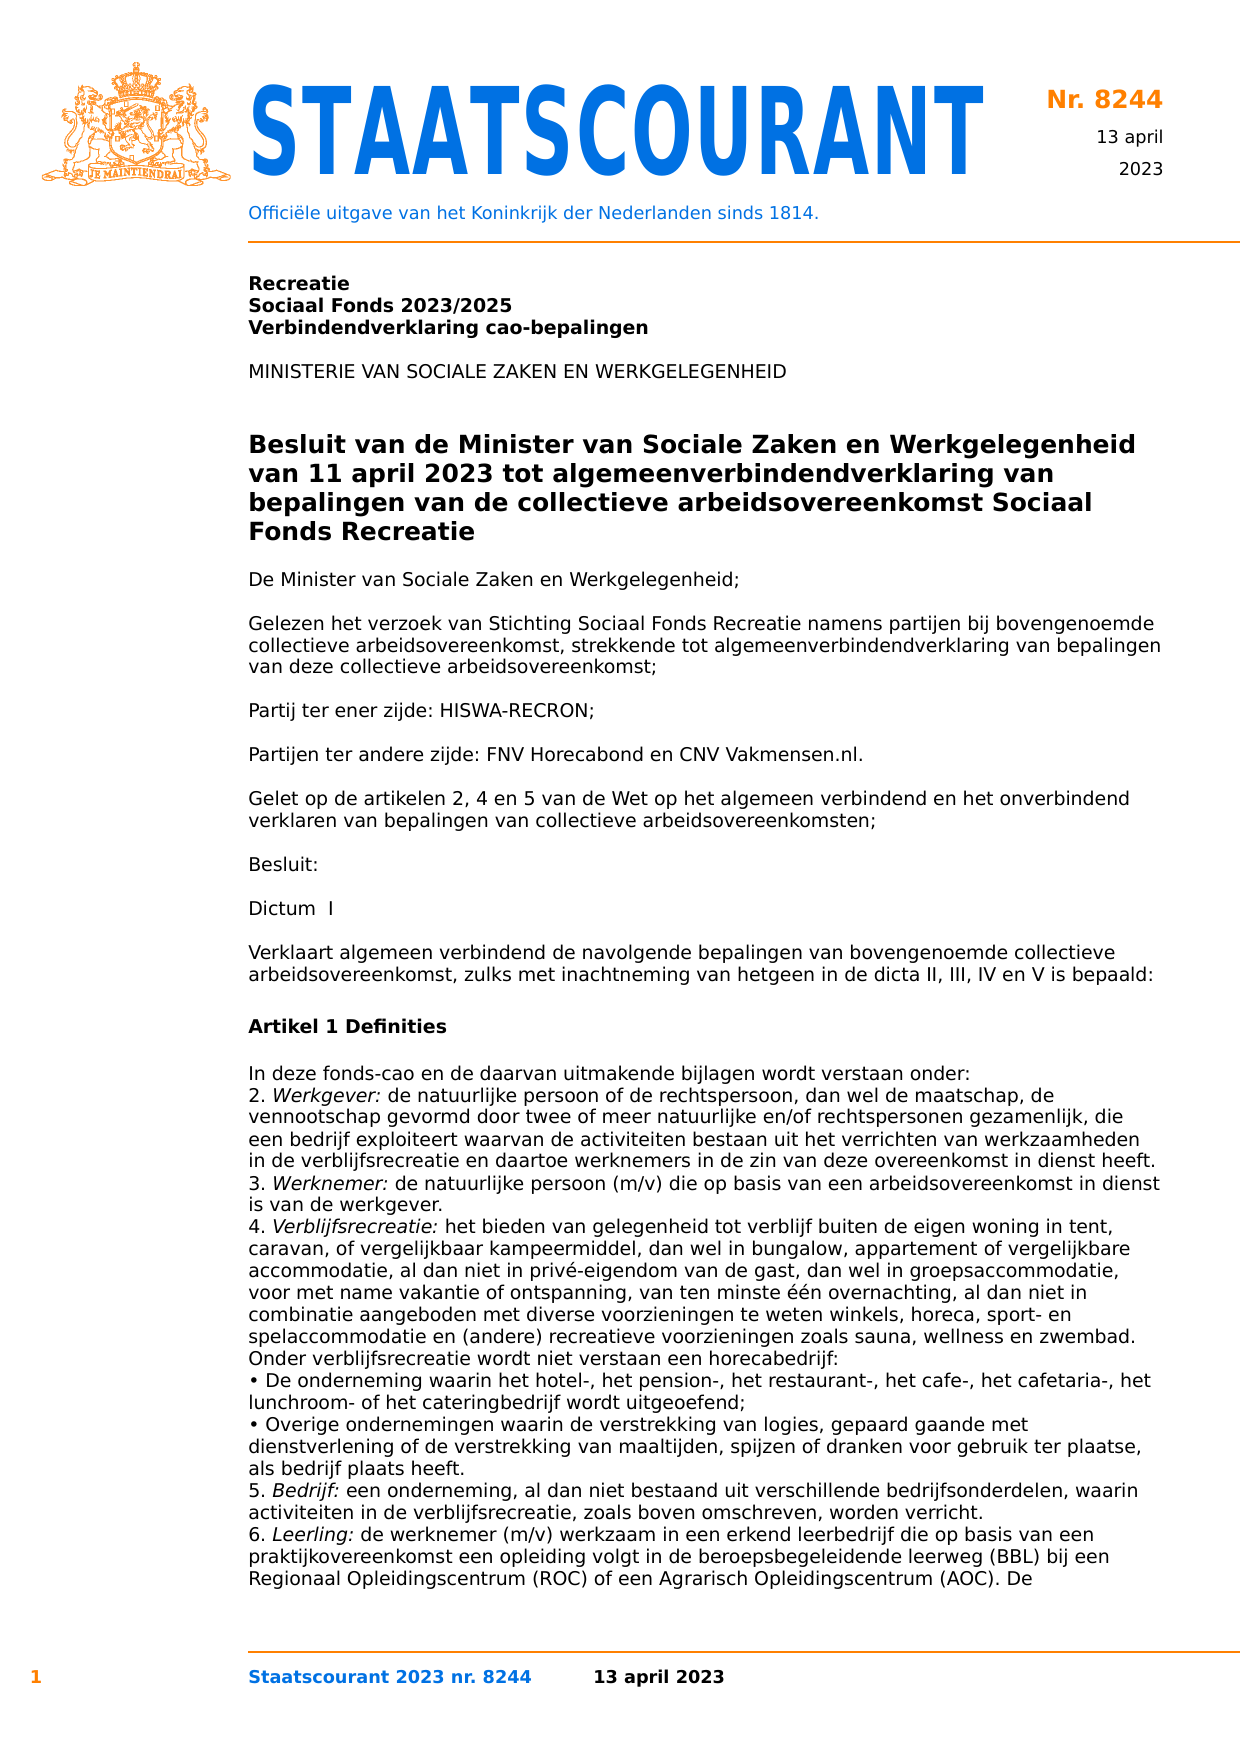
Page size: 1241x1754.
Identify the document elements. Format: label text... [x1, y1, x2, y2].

table_header Nr. 8244 [998, 62, 1240, 121]
text Partij ter ener zijde: HISWA-RECRON; [248, 700, 1163, 722]
table_cell Officiële uitgave van het Koninkrijk der Nederlanden sinds 1814. [248, 203, 1240, 241]
table_header STAATSCOURANT [248, 62, 998, 203]
text 6. Leerling: de werknemer (m/v) werkzaam in een erkend leerbedrijf die op basis van een praktijkovereenkomst een opleiding volgt in de beroepsbegeleidende leerweg (BBL) bij een Regionaal Opleidingscentrum (ROC) of een Agrarisch Opleidingscentrum (AOC). De [248, 1524, 1163, 1590]
picture [41, 62, 231, 186]
text De Minister van Sociale Zaken en Werkgelegenheid; [248, 569, 1163, 591]
text Partijen ter andere zijde: FNV Horecabond en CNV Vakmensen.nl. [248, 744, 1163, 766]
table_cell 2023 [998, 153, 1240, 203]
text 4. Verblijfsrecreatie: het bieden van gelegenheid tot verblijf buiten de eigen woning in tent, caravan, of vergelijkbaar kampeermiddel, dan wel in bungalow, appartement of vergelijkbare accommodatie, al dan niet in privé-eigendom van de gast, dan wel in groepsaccommodatie, voor met name vakantie of ontspanning, van ten minste één overnachting, al dan niet in combinatie aangeboden met diverse voorzieningen te weten winkels, horeca, sport- en spelaccommodatie en (andere) recreatieve voorzieningen zoals sauna, wellness en zwembad. Onder verblijfsrecreatie wordt niet verstaan een horecabedrijf: [248, 1216, 1163, 1370]
text Dictum I [248, 898, 1163, 920]
table_header [25, 62, 248, 241]
text Verbindendverklaring cao-bepalingen [248, 317, 1163, 339]
text • De onderneming waarin het hotel-, het pension-, het restaurant-, het cafe-, het cafetaria-, het lunchroom- of het cateringbedrijf wordt uitgeoefend; [248, 1370, 1163, 1414]
text MINISTERIE VAN SOCIALE ZAKEN EN WERKGELEGENHEID [248, 361, 1163, 383]
text • Overige ondernemingen waarin de verstrekking van logies, gepaard gaande met dienstverlening of de verstrekking van maaltijden, spijzen of dranken voor gebruik ter plaatse, als bedrijf plaats heeft. [248, 1414, 1163, 1480]
text 5. Bedrijf: een onderneming, al dan niet bestaand uit verschillende bedrijfsonderdelen, waarin activiteiten in de verblijfsrecreatie, zoals boven omschreven, worden verricht. [248, 1480, 1163, 1524]
text Recreatie [248, 273, 1163, 295]
text 2. Werkgever: de natuurlijke persoon of de rechtspersoon, dan wel de maatschap, de vennootschap gevormd door twee of meer natuurlijke en/of rechtspersonen gezamenlijk, die een bedrijf exploiteert waarvan de activiteiten bestaan uit het verrichten van werkzaamheden in de verblijfsrecreatie en daartoe werknemers in de zin van deze overeenkomst in dienst heeft. [248, 1084, 1163, 1172]
subtitle Besluit van de Minister van Sociale Zaken en Werkgelegenheid van 11 april 2023 tot algemeenverbindendverklaring van bepalingen van de collectieve arbeidsovereenkomst Sociaal Fonds Recreatie [248, 430, 1163, 547]
subtitle Artikel 1 Definities [248, 1016, 1163, 1037]
text Sociaal Fonds 2023/2025 [248, 295, 1163, 317]
text Verklaart algemeen verbindend de navolgende bepalingen van bovengenoemde collectieve arbeidsovereenkomst, zulks met inachtneming van hetgeen in de dicta II, III, IV en V is bepaald: [248, 942, 1163, 986]
text 3. Werknemer: de natuurlijke persoon (m/v) die op basis van een arbeidsovereenkomst in dienst is van de werkgever. [248, 1172, 1163, 1216]
text Gelezen het verzoek van Stichting Sociaal Fonds Recreatie namens partijen bij bovengenoemde collectieve arbeidsovereenkomst, strekkende tot algemeenverbindendverklaring van bepalingen van deze collectieve arbeidsovereenkomst; [248, 612, 1163, 678]
text In deze fonds-cao en de daarvan uitmakende bijlagen wordt verstaan onder: [248, 1062, 1163, 1084]
text Besluit: [248, 854, 1163, 876]
text Gelet op de artikelen 2, 4 en 5 van de Wet op het algemeen verbindend en het onverbindend verklaren van bepalingen van collectieve arbeidsovereenkomsten; [248, 788, 1163, 832]
table_cell 13 april [998, 121, 1240, 153]
